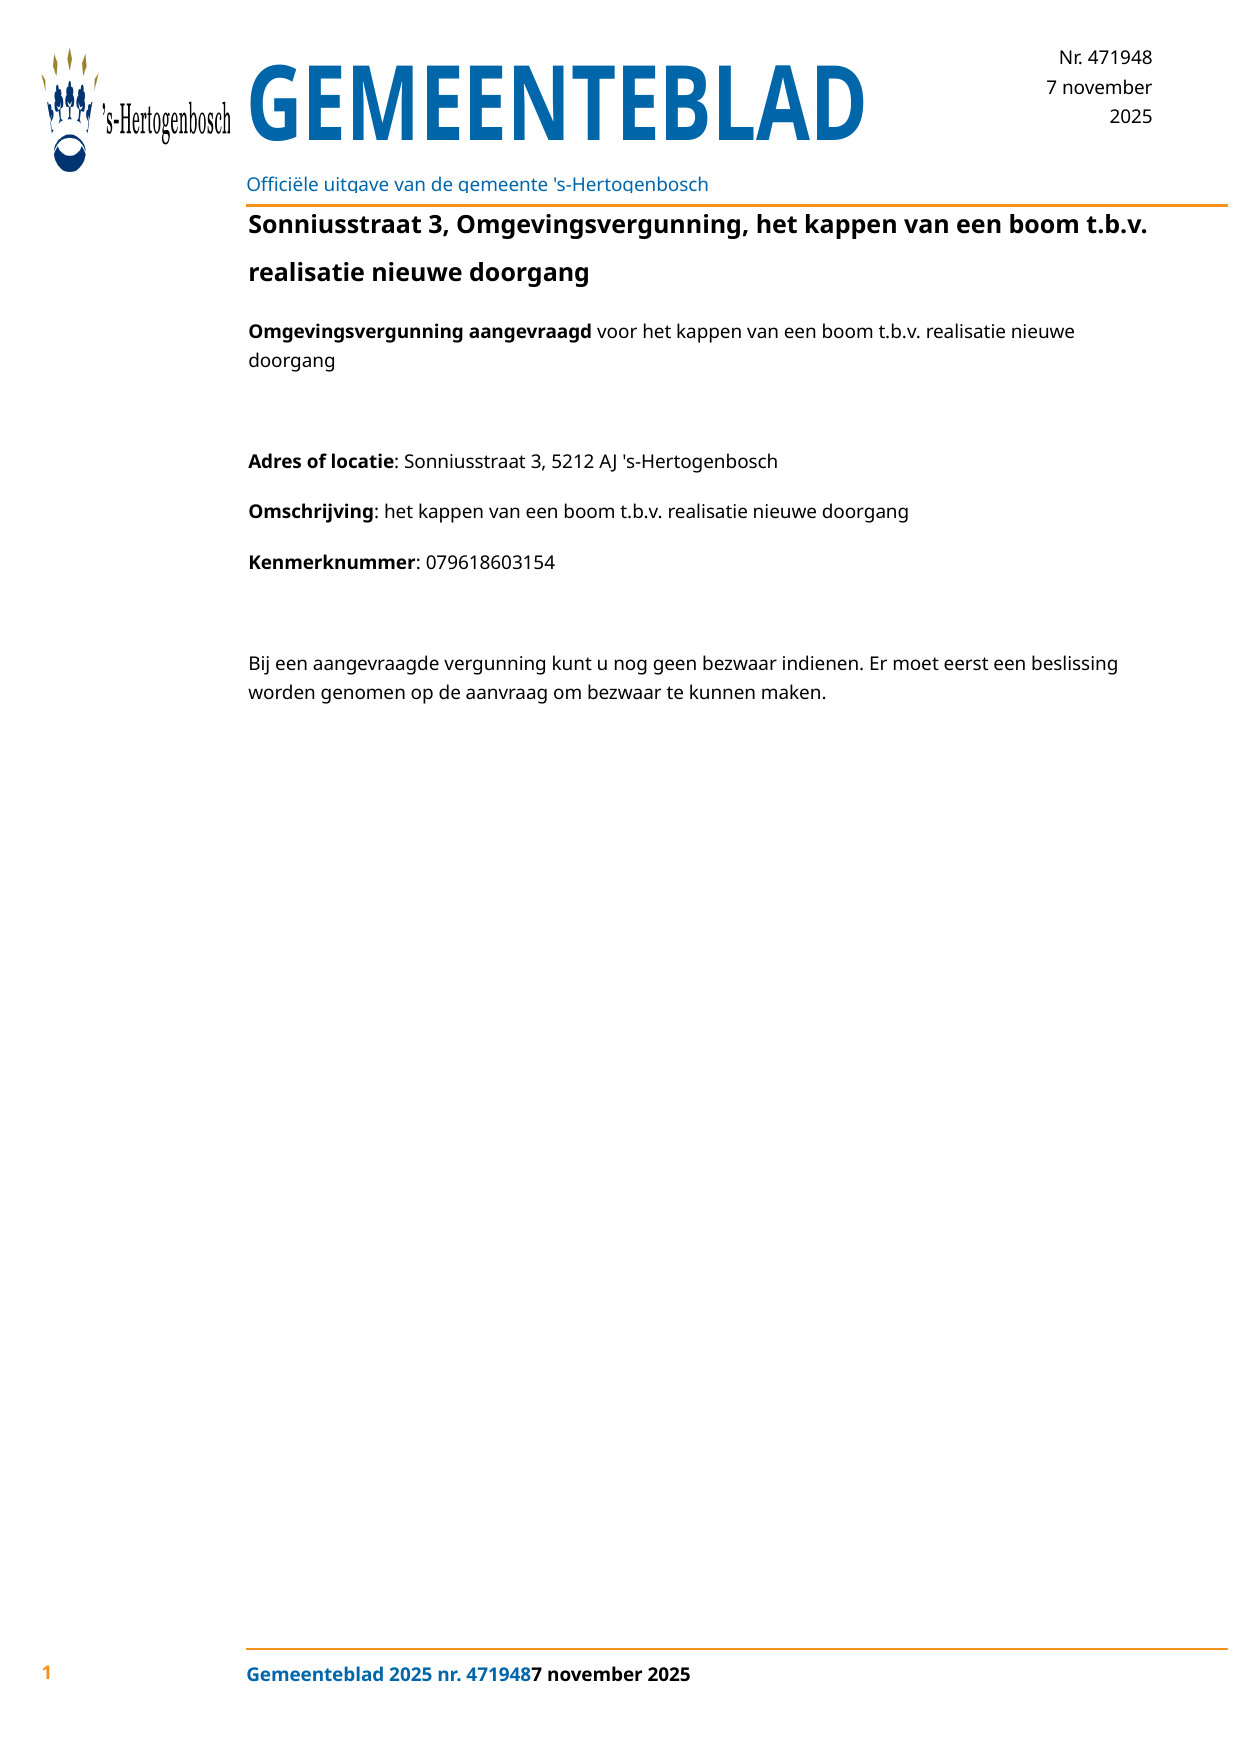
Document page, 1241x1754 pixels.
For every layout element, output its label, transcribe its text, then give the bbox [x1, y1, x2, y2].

text Omschrijving: het kappen van een boom t.b.v. realisatie nieuwe doorgang [248, 499, 1152, 524]
text Bij een aangevraagde vergunning kunt u nog geen bezwaar indienen. Er moet eerst een beslissing worden genomen op de aanvraag om bezwaar te kunnen maken. [248, 650, 1152, 705]
text Omgevingsvergunning aangevraagd voor het kappen van een boom t.b.v. realisatie nieuwe doorgang [248, 318, 1152, 373]
text Adres of locatie: Sonniusstraat 3, 5212 AJ 's-Hertogenbosch [248, 448, 1152, 474]
text Sonniusstraat 3, Omgevingsvergunning, het kappen van een boom t.b.v. realisatie nieuwe doorgang [248, 207, 1152, 288]
text Kenmerknummer: 079618603154 [248, 549, 1152, 575]
picture [41, 47, 231, 172]
